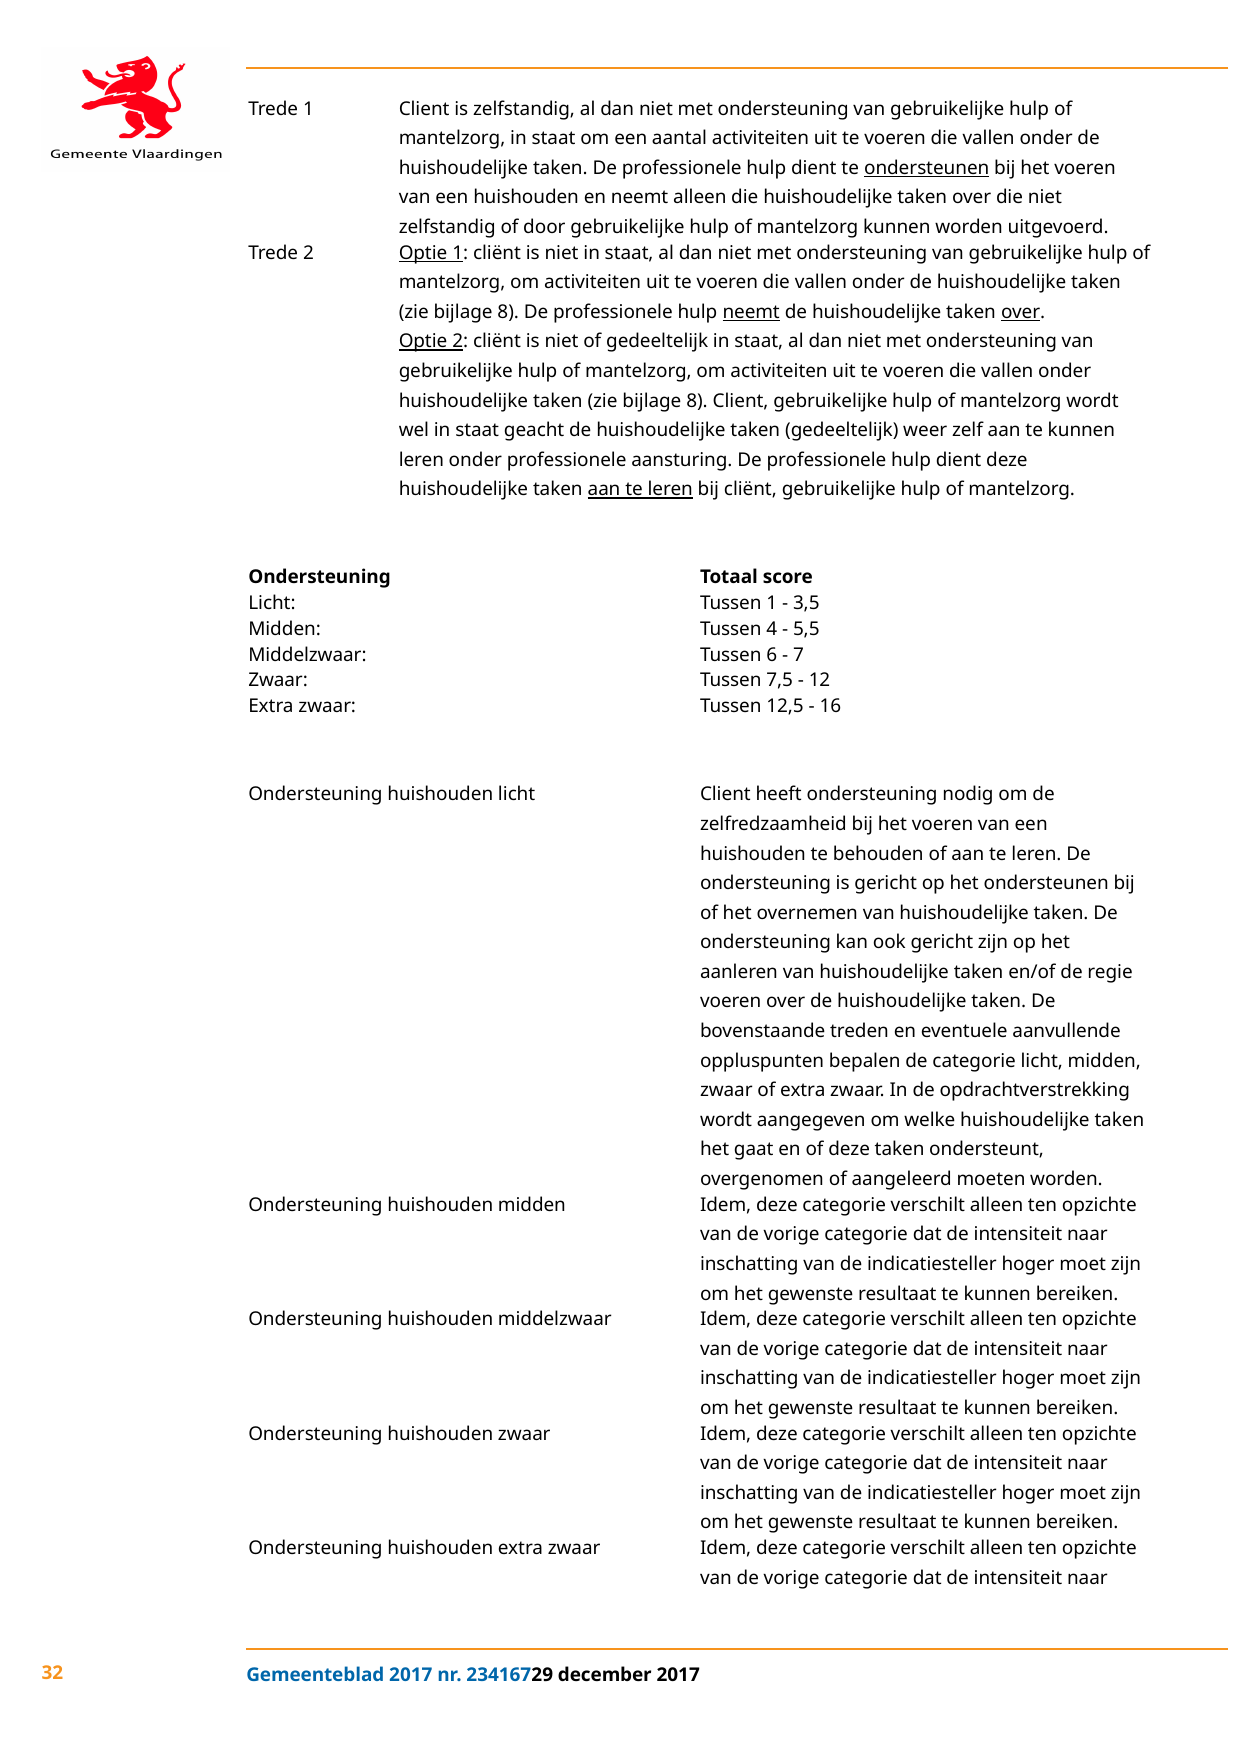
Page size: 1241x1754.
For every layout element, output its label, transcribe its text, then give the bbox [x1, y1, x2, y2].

table_cell Optie 1: cliënt is niet in staat, al dan niet met ondersteuning van gebruikelijke hulp of mantelzorg, om activiteiten uit te voeren die vallen onder de huishoudelijke taken (zie bijlage 8). De professionele hulp neemt de huishoudelijke taken over. Optie 2: cliënt is niet of gedeeltelijk in staat, al dan niet met ondersteuning van gebruikelijke hulp of mantelzorg, om activiteiten uit te voeren die vallen onder huishoudelijke taken (zie bijlage 8). Client, gebruikelijke hulp of mantelzorg wordt wel in staat geacht de huishoudelijke taken (gedeeltelijk) weer zelf aan te kunnen leren onder professionele aansturing. De professionele hulp dient deze huishoudelijke taken aan te leren bij cliënt, gebruikelijke hulp of mantelzorg. [399, 239, 1152, 501]
table_cell Client is zelfstandig, al dan niet met ondersteuning van gebruikelijke hulp of mantelzorg, in staat om een aantal activiteiten uit te voeren die vallen onder de huishoudelijke taken. De professionele hulp dient te ondersteunen bij het voeren van een huishouden en neemt alleen die huishoudelijke taken over die niet zelfstandig of door gebruikelijke hulp of mantelzorg kunnen worden uitgevoerd. [399, 95, 1152, 239]
table_cell Midden: [248, 615, 700, 641]
table_cell Idem, deze categorie verschilt alleen ten opzichte van de vorige categorie dat de intensiteit naar inschatting van de indicatiesteller hoger moet zijn om het gewenste resultaat te kunnen bereiken. [700, 1305, 1152, 1420]
table_cell Trede 1 [248, 95, 398, 239]
table_cell Tussen 4 - 5,5 [700, 615, 1152, 641]
table_cell Trede 2 [248, 239, 398, 501]
table_cell Ondersteuning huishouden zwaar [248, 1420, 700, 1534]
table_cell Licht: [248, 590, 700, 615]
table_cell Tussen 6 - 7 [700, 641, 1152, 667]
table_header Totaal score [700, 564, 1152, 589]
table_cell Ondersteuning huishouden middelzwaar [248, 1305, 700, 1420]
table_cell Ondersteuning huishouden midden [248, 1191, 700, 1305]
table_cell Middelzwaar: [248, 641, 700, 667]
table_header Ondersteuning huishouden licht [248, 781, 700, 1191]
table_header Client heeft ondersteuning nodig om de zelfredzaamheid bij het voeren van een huishouden te behouden of aan te leren. De ondersteuning is gericht op het ondersteunen bij of het overnemen van huishoudelijke taken. De ondersteuning kan ook gericht zijn op het aanleren van huishoudelijke taken en/of de regie voeren over de huishoudelijke taken. De bovenstaande treden en eventuele aanvullende oppluspunten bepalen de categorie licht, midden, zwaar of extra zwaar. In de opdrachtverstrekking wordt aangegeven om welke huishoudelijke taken het gaat en of deze taken ondersteunt, overgenomen of aangeleerd moeten worden. [700, 781, 1152, 1191]
table_header Ondersteuning [248, 564, 700, 589]
table_cell Idem, deze categorie verschilt alleen ten opzichte van de vorige categorie dat de intensiteit naar inschatting van de indicatiesteller hoger moet zijn om het gewenste resultaat te kunnen bereiken. [700, 1420, 1152, 1534]
table_cell Idem, deze categorie verschilt alleen ten opzichte van de vorige categorie dat de intensiteit naar inschatting van de indicatiesteller hoger moet zijn om het gewenste resultaat te kunnen bereiken. [700, 1191, 1152, 1305]
table_cell Tussen 7,5 - 12 [700, 667, 1152, 692]
table_cell Idem, deze categorie verschilt alleen ten opzichte van de vorige categorie dat de intensiteit naar [700, 1534, 1152, 1590]
table_cell Tussen 12,5 - 16 [700, 693, 1152, 718]
table_cell Ondersteuning huishouden extra zwaar [248, 1534, 700, 1590]
picture [41, 47, 231, 172]
table_cell Tussen 1 - 3,5 [700, 590, 1152, 615]
table_cell Extra zwaar: [248, 693, 700, 718]
table_cell Zwaar: [248, 667, 700, 692]
